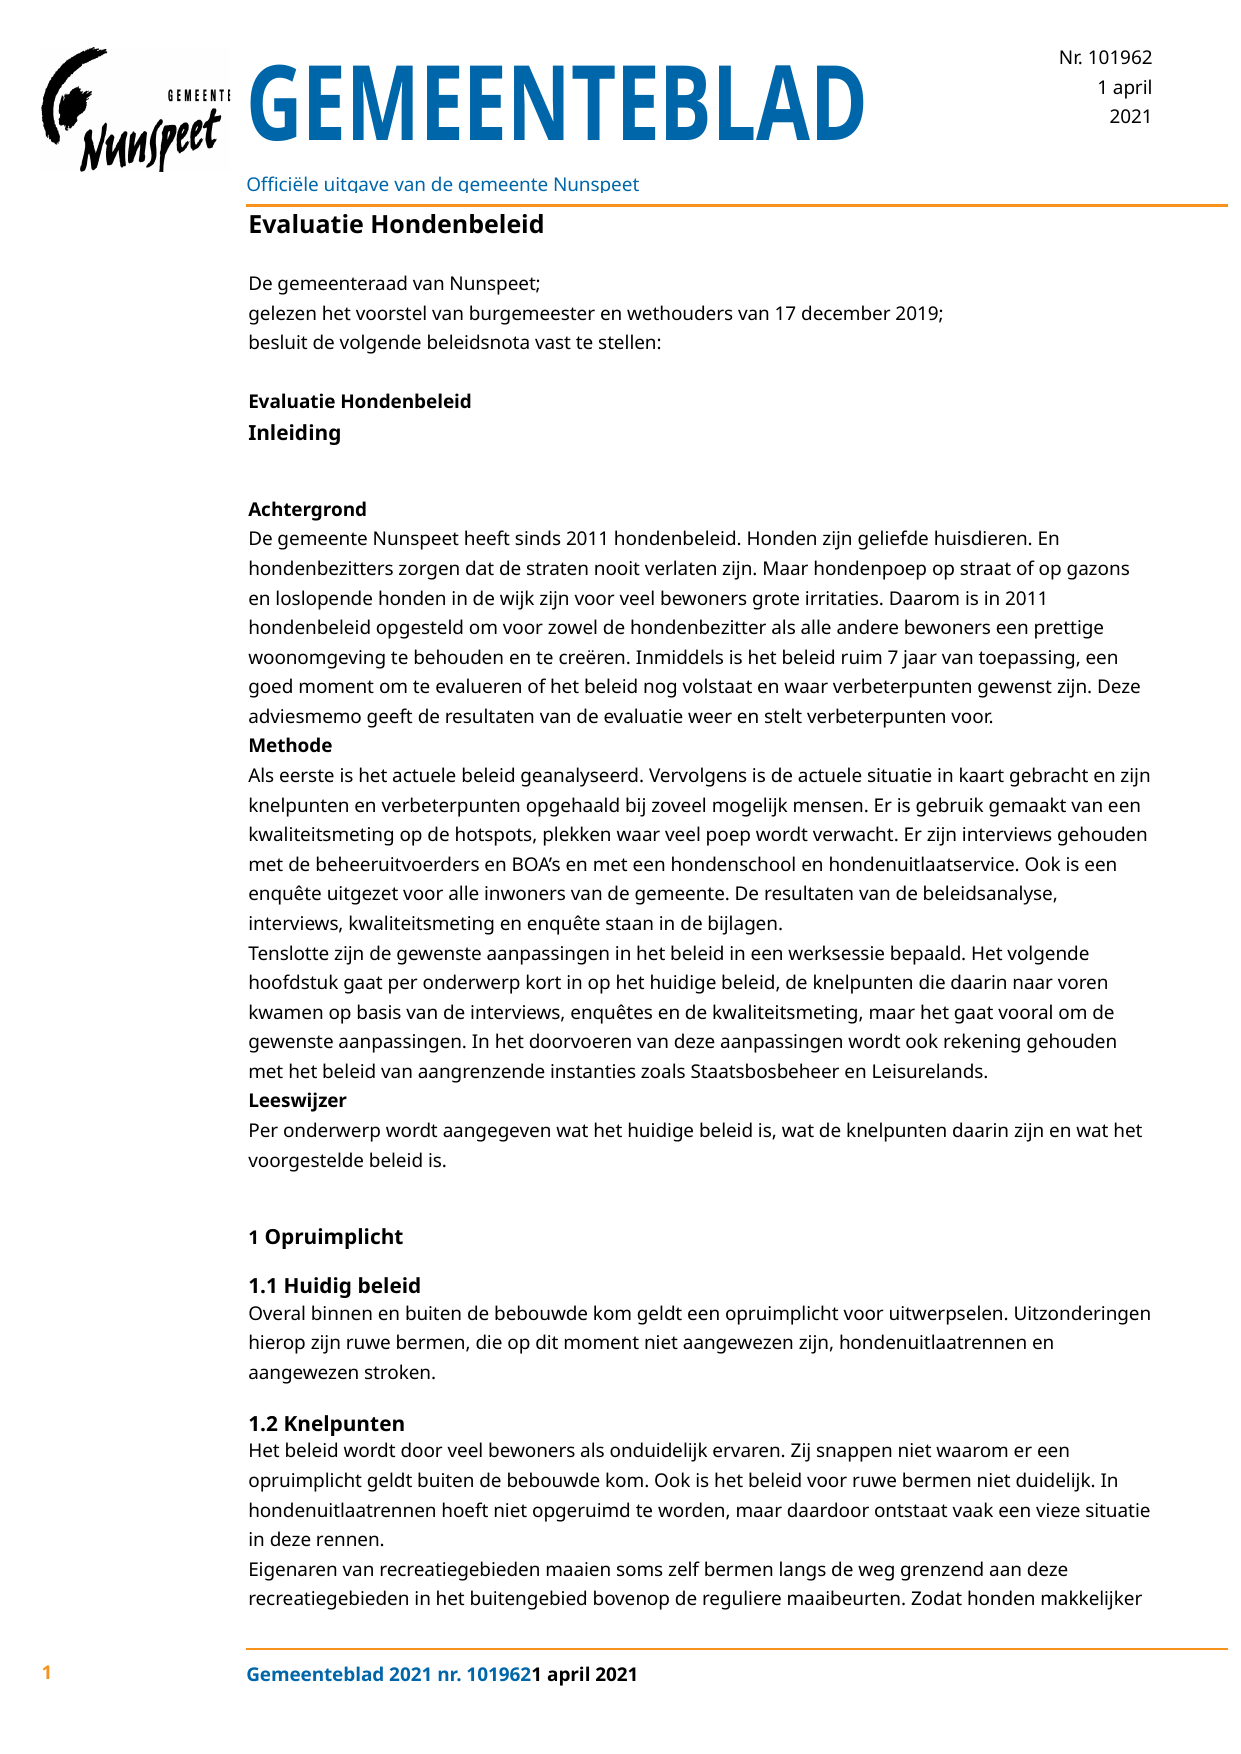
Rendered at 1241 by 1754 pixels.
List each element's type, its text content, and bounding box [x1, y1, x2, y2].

picture [41, 47, 231, 172]
text 1.1 Huidig beleid [248, 1271, 1152, 1300]
text Eigenaren van recreatiegebieden maaien soms zelf bermen langs de weg grenzend aan deze recreatiegebieden in het buitengebied bovenop de reguliere maaibeurten. Zodat honden makkelijker [248, 1556, 1152, 1611]
text Methode [248, 733, 1152, 758]
text Tenslotte zijn de gewenste aanpassingen in het beleid in een werksessie bepaald. Het volgende hoofdstuk gaat per onderwerp kort in op het huidige beleid, de knelpunten die daarin naar voren kwamen op basis van de interviews, enquêtes en de kwaliteitsmeting, maar het gaat vooral om de gewenste aanpassingen. In het doorvoeren van deze aanpassingen wordt ook rekening gehouden met het beleid van aangrenzende instanties zoals Staatsbosbeheer en Leisurelands. [248, 940, 1152, 1084]
text gelezen het voorstel van burgemeester en wethouders van 17 december 2019; [248, 300, 1152, 326]
text Achtergrond [248, 496, 1152, 522]
text 1.2 Knelpunten [248, 1409, 1152, 1438]
text Het beleid wordt door veel bewoners als onduidelijk ervaren. Zij snappen niet waarom er een opruimplicht geldt buiten de bebouwde kom. Ook is het beleid voor ruwe bermen niet duidelijk. In hondenuitlaatrennen hoeft niet opgeruimd te worden, maar daardoor ontstaat vaak een vieze situatie in deze rennen. [248, 1438, 1152, 1552]
text Als eerste is het actuele beleid geanalyseerd. Vervolgens is de actuele situatie in kaart gebracht en zijn knelpunten en verbeterpunten opgehaald bij zoveel mogelijk mensen. Er is gebruik gemaakt van een kwaliteitsmeting op de hotspots, plekken waar veel poep wordt verwacht. Er zijn interviews gehouden met de beheeruitvoerders en BOA’s en met een hondenschool en hondenuitlaatservice. Ook is een enquête uitgezet voor alle inwoners van de gemeente. De resultaten van de beleidsanalyse, interviews, kwaliteitsmeting en enquête staan in de bijlagen. [248, 762, 1152, 936]
text besluit de volgende beleidsnota vast te stellen: [248, 329, 1152, 355]
text Evaluatie Hondenbeleid [248, 389, 1152, 414]
text 1 Opruimplicht [248, 1222, 1152, 1250]
text Inleiding [248, 418, 1152, 447]
text De gemeenteraad van Nunspeet; [248, 270, 1152, 296]
text Leeswijzer [248, 1088, 1152, 1113]
text Evaluatie Hondenbeleid [248, 207, 1152, 241]
text Overal binnen en buiten de bebouwde kom geldt een opruimplicht voor uitwerpselen. Uitzonderingen hierop zijn ruwe bermen, die op dit moment niet aangewezen zijn, hondenuitlaatrennen en aangewezen stroken. [248, 1300, 1152, 1384]
text Per onderwerp wordt aangegeven wat het huidige beleid is, wat de knelpunten daarin zijn en wat het voorgestelde beleid is. [248, 1117, 1152, 1172]
text De gemeente Nunspeet heeft sinds 2011 hondenbeleid. Honden zijn geliefde huisdieren. En hondenbezitters zorgen dat de straten nooit verlaten zijn. Maar hondenpoep op straat of op gazons en loslopende honden in de wijk zijn voor veel bewoners grote irritaties. Daarom is in 2011 hondenbeleid opgesteld om voor zowel de hondenbezitter als alle andere bewoners een prettige woonomgeving te behouden en te creëren. Inmiddels is het beleid ruim 7 jaar van toepassing, een goed moment om te evalueren of het beleid nog volstaat en waar verbeterpunten gewenst zijn. Deze adviesmemo geeft de resultaten van de evaluatie weer en stelt verbeterpunten voor. [248, 526, 1152, 729]
